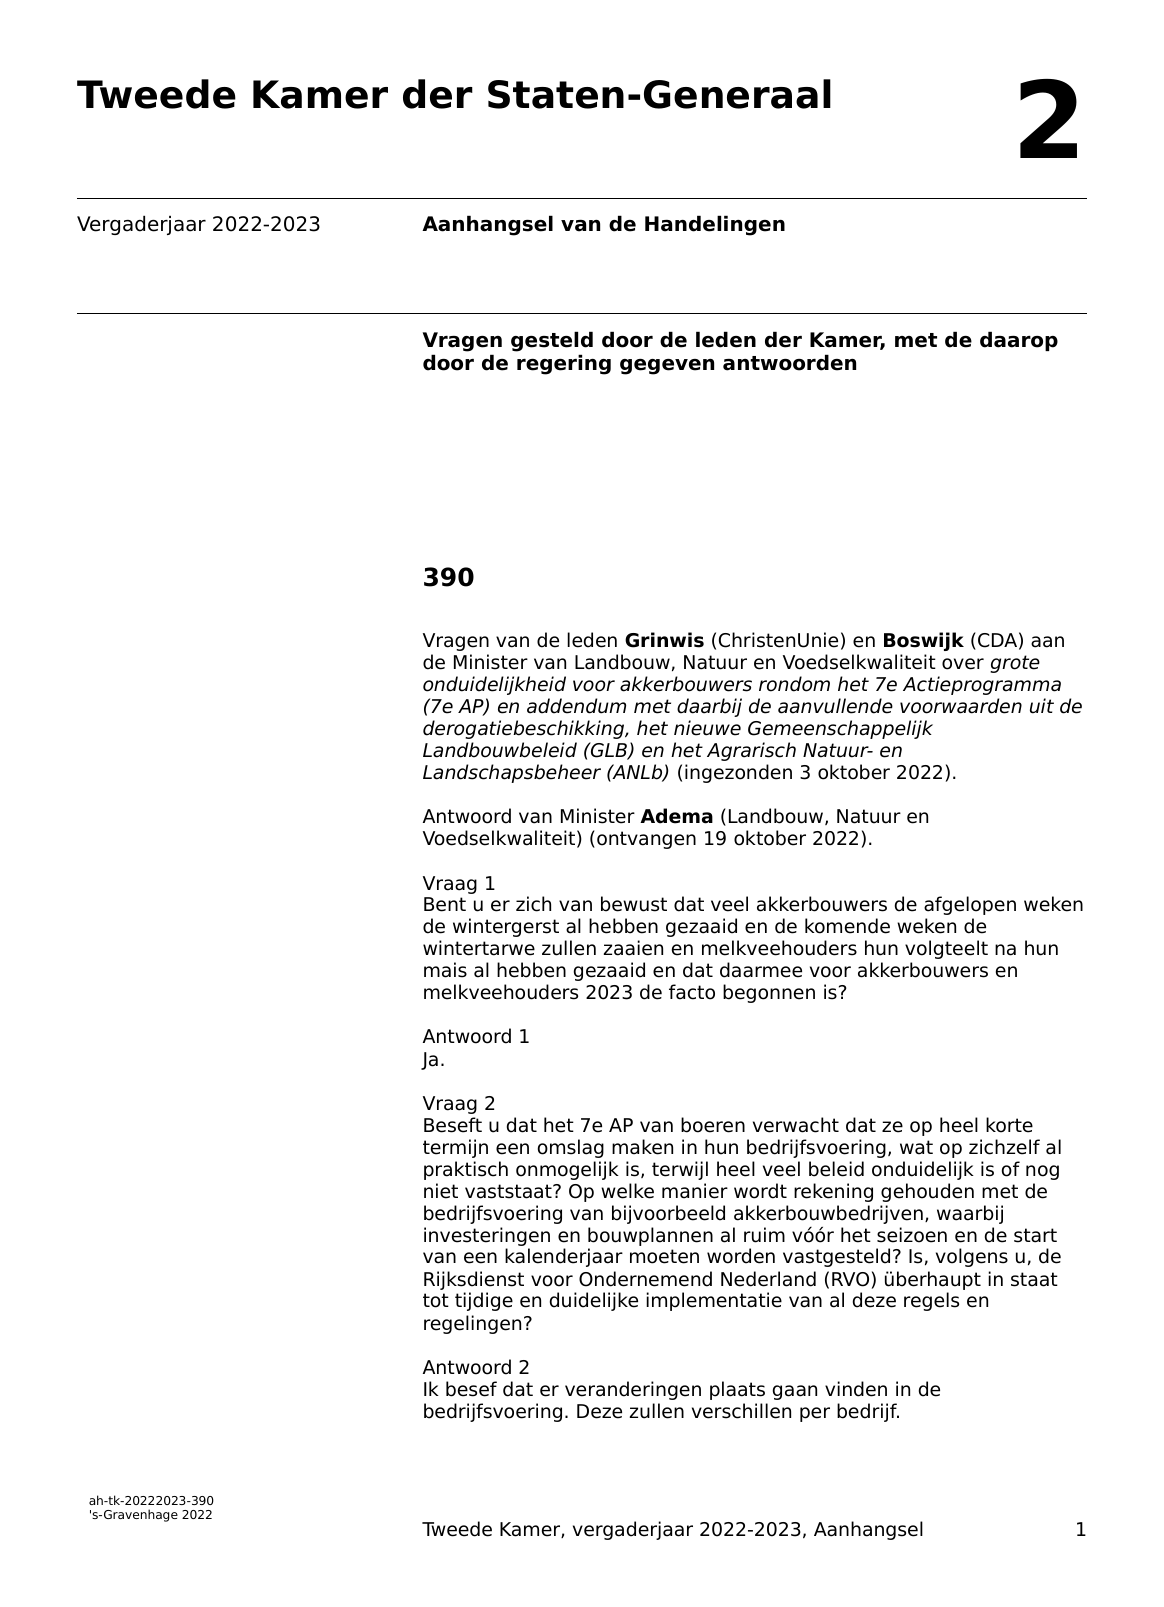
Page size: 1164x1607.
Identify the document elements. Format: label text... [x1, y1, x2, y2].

table_cell Vergaderjaar 2022-2023 [77, 199, 422, 313]
text Beseft u dat het 7e AP van boeren verwacht dat ze op heel korte termijn een omslag maken in hun bedrijfsvoering, wat op zichzelf al praktisch onmogelijk is, terwijl heel veel beleid onduidelijk is of nog niet vaststaat? Op welke manier wordt rekening gehouden met de bedrijfsvoering van bijvoorbeeld akkerbouwbedrijven, waarbij investeringen en bouwplannen al ruim vóór het seizoen en de start van een kalenderjaar moeten worden vastgesteld? Is, volgens u, de Rijksdienst voor Ondernemend Nederland (RVO) überhaupt in staat tot tijdige en duidelijke implementatie van al deze regels en regelingen? [422, 1114, 1087, 1334]
table_header Tweede Kamer der Staten-Generaal [77, 59, 886, 198]
text Antwoord 2 [422, 1357, 1087, 1378]
text Ja. [422, 1048, 1087, 1070]
text 's-Gravenhage 2022 [88, 1508, 323, 1522]
text Antwoord 1 [422, 1026, 1087, 1048]
text Vraag 1 [422, 872, 1087, 894]
table_cell [77, 314, 422, 375]
text ah-tk-20222023-390 [88, 1494, 323, 1508]
text Bent u er zich van bewust dat veel akkerbouwers de afgelopen weken de wintergerst al hebben gezaaid en de komende weken de wintertarwe zullen zaaien en melkveehouders hun volgteelt na hun mais al hebben gezaaid en dat daarmee voor akkerbouwers en melkveehouders 2023 de facto begonnen is? [422, 894, 1087, 1004]
table_cell Vragen gesteld door de leden der Kamer, met de daarop door de regering gegeven antwoorden [422, 314, 1087, 375]
table_cell Aanhangsel van de Handelingen [422, 199, 1087, 313]
text Vragen van de leden Grinwis (ChristenUnie) en Boswijk (CDA) aan de Minister van Landbouw, Natuur en Voedselkwaliteit over grote onduidelijkheid voor akkerbouwers rondom het 7e Actieprogramma (7e AP) en addendum met daarbij de aanvullende voorwaarden uit de derogatiebeschikking, het nieuwe Gemeenschappelijk Landbouwbeleid (GLB) en het Agrarisch Natuur- en Landschapsbeheer (ANLb) (ingezonden 3 oktober 2022). [422, 630, 1087, 784]
table_header 2 [886, 59, 1087, 198]
text Ik besef dat er veranderingen plaats gaan vinden in de bedrijfsvoering. Deze zullen verschillen per bedrijf. [422, 1378, 1087, 1422]
text 390 [422, 563, 1087, 592]
text Vraag 2 [422, 1093, 1087, 1114]
text Antwoord van Minister Adema (Landbouw, Natuur en Voedselkwaliteit) (ontvangen 19 oktober 2022). [422, 806, 1087, 850]
